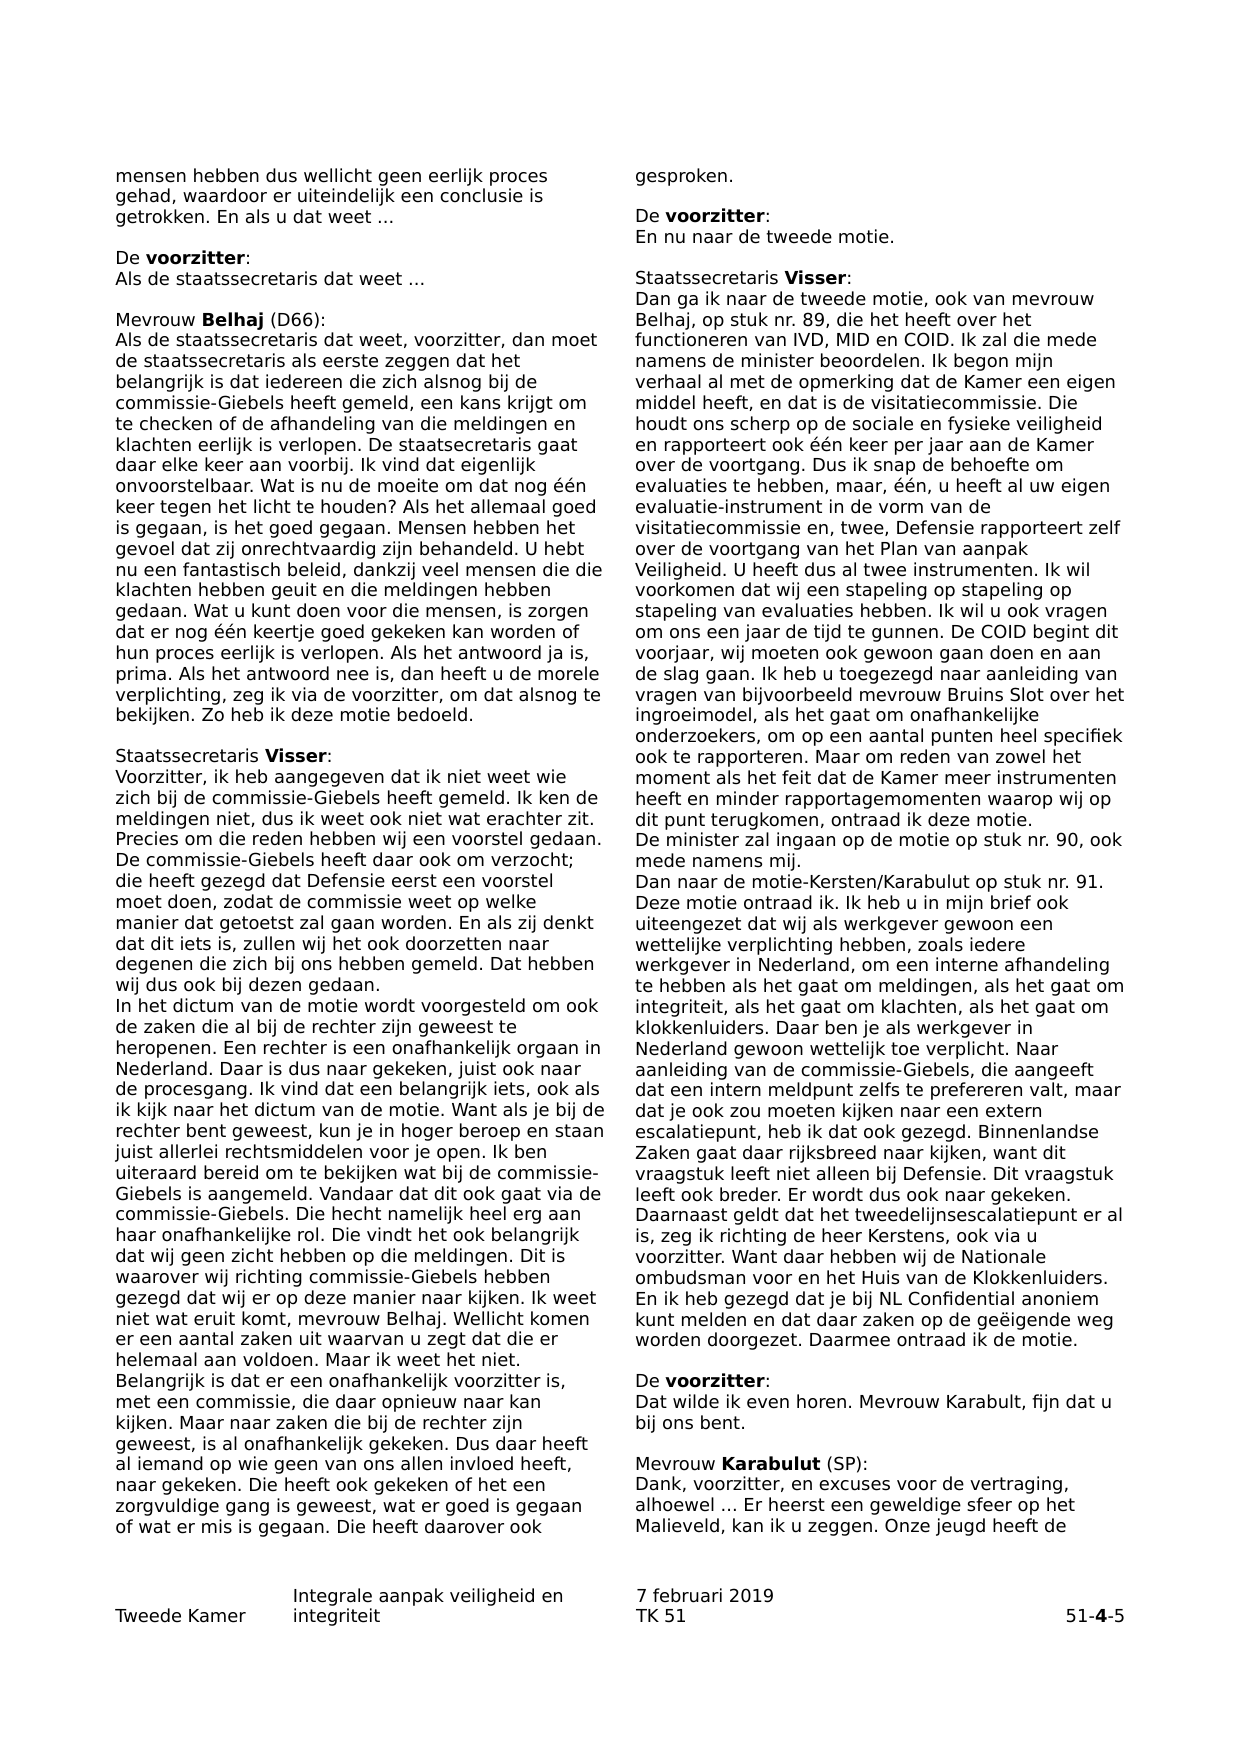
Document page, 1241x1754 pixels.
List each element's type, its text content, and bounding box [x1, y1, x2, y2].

text In het dictum van de motie wordt voorgesteld om ook de zaken die al bij de rechter zijn geweest te heropenen. Een rechter is een onafhankelijk orgaan in Nederland. Daar is dus naar gekeken, juist ook naar de procesgang. Ik vind dat een belangrijk iets, ook als ik kijk naar het dictum van de motie. Want als je bij de rechter bent geweest, kun je in hoger beroep en staan juist allerlei rechtsmiddelen voor je open. Ik ben uiteraard bereid om te bekijken wat bij de commissie-Giebels is aangemeld. Vandaar dat dit ook gaat via de commissie-Giebels. Die hecht namelijk heel erg aan haar onafhankelijke rol. Die vindt het ook belangrijk dat wij geen zicht hebben op die meldingen. Dit is waarover wij richting commissie-Giebels hebben gezegd dat wij er op deze manier naar kijken. Ik weet niet wat eruit komt, mevrouw Belhaj. Wellicht komen er een aantal zaken uit waarvan u zegt dat die er helemaal aan voldoen. Maar ik weet het niet. Belangrijk is dat er een onafhankelijk voorzitter is, met een commissie, die daar opnieuw naar kan kijken. Maar naar zaken die bij de rechter zijn geweest, is al onafhankelijk gekeken. Dus daar heeft al iemand op wie geen van ons allen invloed heeft, naar gekeken. Die heeft ook gekeken of het een zorgvuldige gang is geweest, wat er goed is gegaan of wat er mis is gegaan. Die heeft daarover ook [115, 996, 605, 1537]
text mensen hebben dus wellicht geen eerlijk proces gehad, waardoor er uiteindelijk een conclusie is getrokken. En als u dat weet ... [115, 165, 605, 228]
text En nu naar de tweede motie. [635, 227, 1125, 248]
text Dan naar de motie-Kersten/Karabulut op stuk nr. 91. Deze motie ontraad ik. Ik heb u in mijn brief ook uiteengezet dat wij als werkgever gewoon een wettelijke verplichting hebben, zoals iedere werkgever in Nederland, om een interne afhandeling te hebben als het gaat om meldingen, als het gaat om integriteit, als het gaat om klachten, als het gaat om klokkenluiders. Daar ben je als werkgever in Nederland gewoon wettelijk toe verplicht. Naar aanleiding van de commissie-Giebels, die aangeeft dat een intern meldpunt zelfs te prefereren valt, maar dat je ook zou moeten kijken naar een extern escalatiepunt, heb ik dat ook gezegd. Binnenlandse Zaken gaat daar rijksbreed naar kijken, want dit vraagstuk leeft niet alleen bij Defensie. Dit vraagstuk leeft ook breder. Er wordt dus ook naar gekeken. Daarnaast geldt dat het tweedelijnsescalatiepunt er al is, zeg ik richting de heer Kerstens, ook via u voorzitter. Want daar hebben wij de Nationale ombudsman voor en het Huis van de Klokkenluiders. En ik heb gezegd dat je bij NL Confidential anoniem kunt melden en dat daar zaken op de geëigende weg worden doorgezet. Daarmee ontraad ik de motie. [635, 872, 1125, 1351]
text Mevrouw Karabulut (SP): [635, 1453, 1125, 1474]
text Dat wilde ik even horen. Mevrouw Karabult, fijn dat u bij ons bent. [635, 1392, 1125, 1433]
text Voorzitter, ik heb aangegeven dat ik niet weet wie zich bij de commissie-Giebels heeft gemeld. Ik ken de meldingen niet, dus ik weet ook niet wat erachter zit. Precies om die reden hebben wij een voorstel gedaan. De commissie-Giebels heeft daar ook om verzocht; die heeft gezegd dat Defensie eerst een voorstel moet doen, zodat de commissie weet op welke manier dat getoetst zal gaan worden. En als zij denkt dat dit iets is, zullen wij het ook doorzetten naar degenen die zich bij ons hebben gemeld. Dat hebben wij dus ook bij dezen gedaan. [115, 767, 605, 996]
text Mevrouw Belhaj (D66): [115, 309, 605, 330]
text De voorzitter: [635, 1371, 1125, 1392]
text Staatssecretaris Visser: [115, 746, 605, 767]
text Als de staatssecretaris dat weet ... [115, 268, 605, 289]
text Dan ga ik naar de tweede motie, ook van mevrouw Belhaj, op stuk nr. 89, die het heeft over het functioneren van IVD, MID en COID. Ik zal die mede namens de minister beoordelen. Ik begon mijn verhaal al met de opmerking dat de Kamer een eigen middel heeft, en dat is de visitatiecommissie. Die houdt ons scherp op de sociale en fysieke veiligheid en rapporteert ook één keer per jaar aan de Kamer over de voortgang. Dus ik snap de behoefte om evaluaties te hebben, maar, één, u heeft al uw eigen evaluatie-instrument in de vorm van de visitatiecommissie en, twee, Defensie rapporteert zelf over de voortgang van het Plan van aanpak Veiligheid. U heeft dus al twee instrumenten. Ik wil voorkomen dat wij een stapeling op stapeling op stapeling van evaluaties hebben. Ik wil u ook vragen om ons een jaar de tijd te gunnen. De COID begint dit voorjaar, wij moeten ook gewoon gaan doen en aan de slag gaan. Ik heb u toegezegd naar aanleiding van vragen van bijvoorbeeld mevrouw Bruins Slot over het ingroeimodel, als het gaat om onafhankelijke onderzoekers, om op een aantal punten heel specifiek ook te rapporteren. Maar om reden van zowel het moment als het feit dat de Kamer meer instrumenten heeft en minder rapportagemomenten waarop wij op dit punt terugkomen, ontraad ik deze motie. [635, 288, 1125, 830]
text De minister zal ingaan op de motie op stuk nr. 90, ook mede namens mij. [635, 830, 1125, 872]
text Staatssecretaris Visser: [635, 268, 1125, 288]
text Als de staatssecretaris dat weet, voorzitter, dan moet de staatssecretaris als eerste zeggen dat het belangrijk is dat iedereen die zich alsnog bij de commissie-Giebels heeft gemeld, een kans krijgt om te checken of de afhandeling van die meldingen en klachten eerlijk is verlopen. De staatsecretaris gaat daar elke keer aan voorbij. Ik vind dat eigenlijk onvoorstelbaar. Wat is nu de moeite om dat nog één keer tegen het licht te houden? Als het allemaal goed is gegaan, is het goed gegaan. Mensen hebben het gevoel dat zij onrechtvaardig zijn behandeld. U hebt nu een fantastisch beleid, dankzij veel mensen die die klachten hebben geuit en die meldingen hebben gedaan. Wat u kunt doen voor die mensen, is zorgen dat er nog één keertje goed gekeken kan worden of hun proces eerlijk is verlopen. Als het antwoord ja is, prima. Als het antwoord nee is, dan heeft u de morele verplichting, zeg ik via de voorzitter, om dat alsnog te bekijken. Zo heb ik deze motie bedoeld. [115, 330, 605, 726]
text gesproken. [635, 165, 1125, 186]
text Dank, voorzitter, en excuses voor de vertraging, alhoewel ... Er heerst een geweldige sfeer op het Malieveld, kan ik u zeggen. Onze jeugd heeft de [635, 1474, 1125, 1537]
text De voorzitter: [115, 248, 605, 268]
text De voorzitter: [635, 206, 1125, 227]
